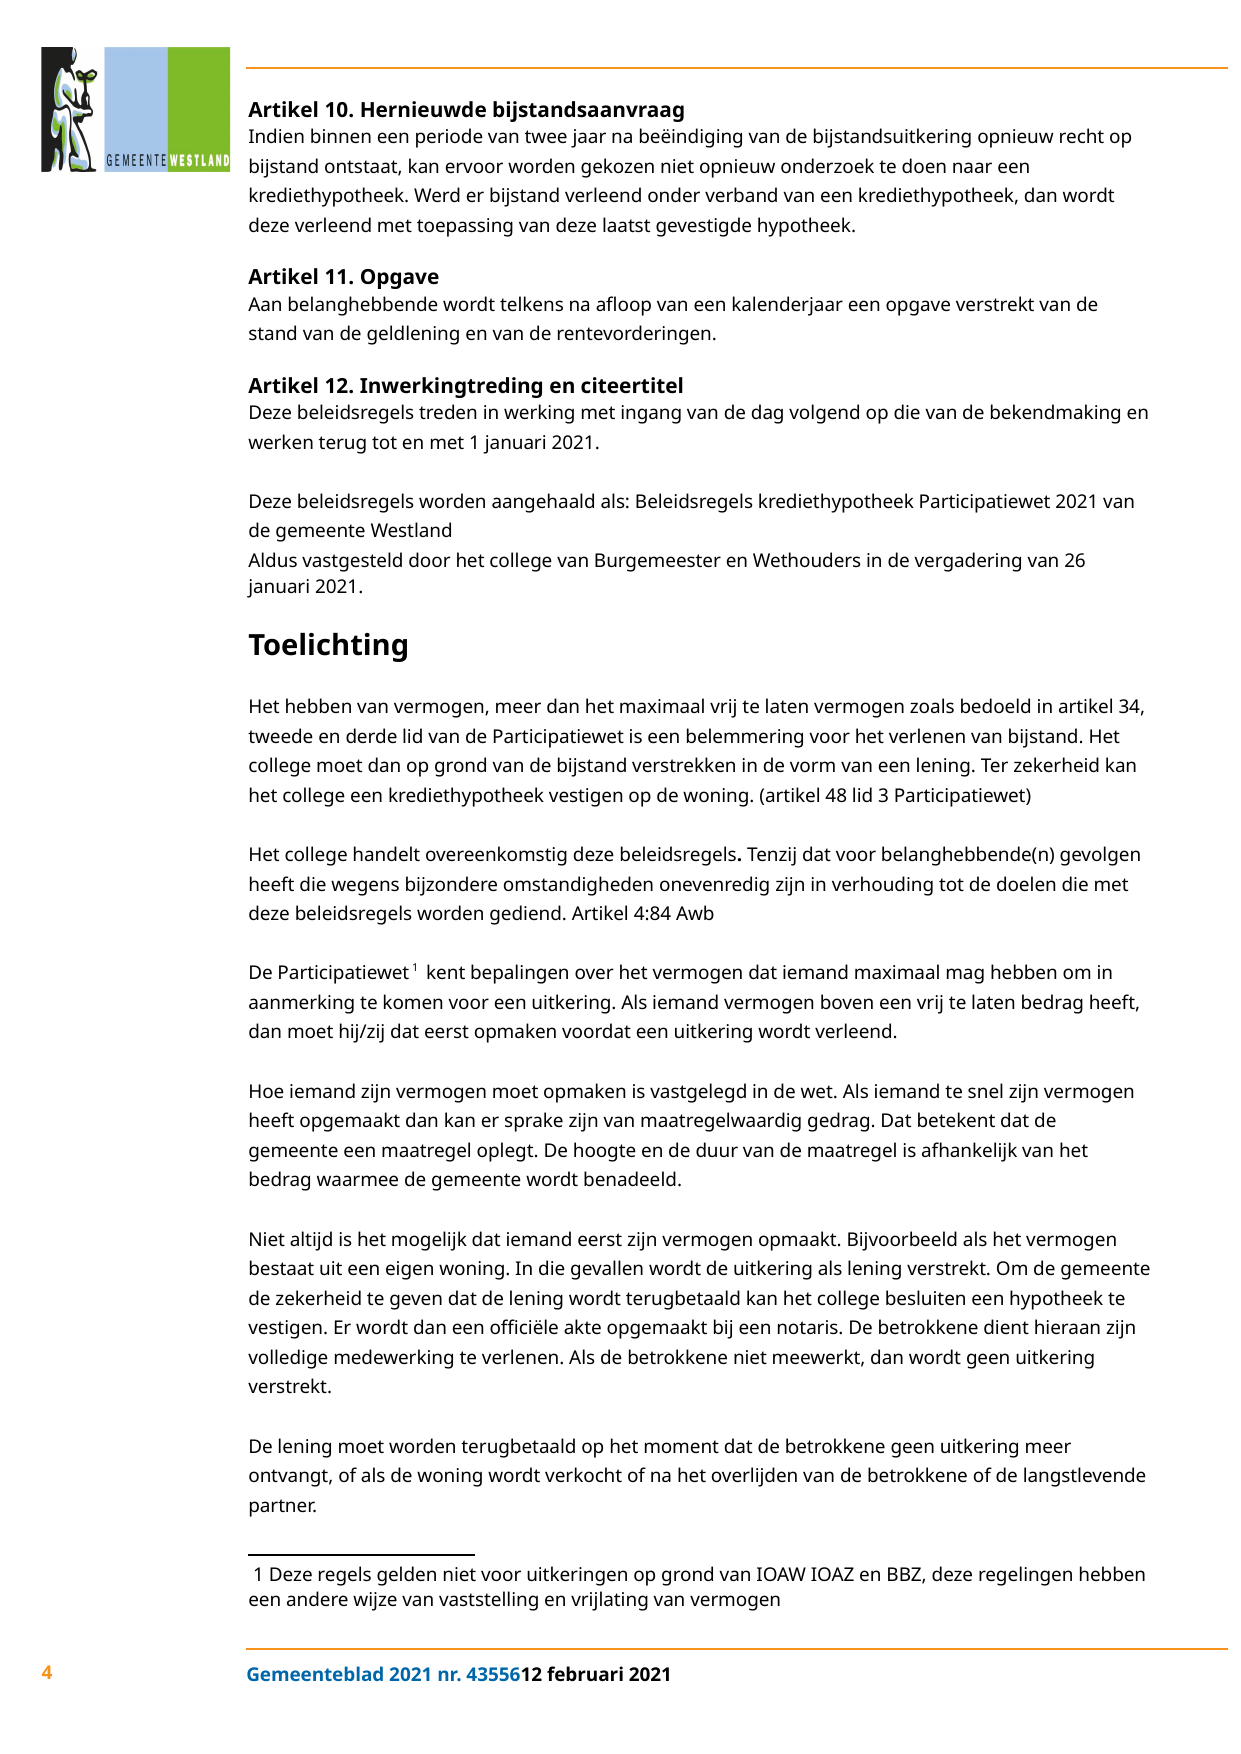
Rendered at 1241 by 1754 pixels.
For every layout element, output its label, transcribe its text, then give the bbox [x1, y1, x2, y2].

text Artikel 11. Opgave [248, 262, 1152, 291]
text Deze beleidsregels treden in werking met ingang van de dag volgend op die van de bekendmaking en werken terug tot en met 1 januari 2021. [248, 399, 1152, 454]
text Deze regels gelden niet voor uitkeringen op grond van IOAW IOAZ en BBZ, deze regelingen hebben een andere wijze van vaststelling en vrijlating van vermogen [248, 1561, 1152, 1612]
text Niet altijd is het mogelijk dat iemand eerst zijn vermogen opmaakt. Bijvoorbeeld als het vermogen bestaat uit een eigen woning. In die gevallen wordt de uitkering als lening verstrekt. Om de gemeente de zekerheid te geven dat de lening wordt terugbetaald kan het college besluiten een hypotheek te vestigen. Er wordt dan een officiële akte opgemaakt bij een notaris. De betrokkene dient hieraan zijn volledige medewerking te verlenen. Als de betrokkene niet meewerkt, dan wordt geen uitkering verstrekt. [248, 1226, 1152, 1399]
text Artikel 12. Inwerkingtreding en citeertitel [248, 371, 1152, 399]
text Artikel 10. Hernieuwde bijstandsaanvraag [248, 95, 1152, 123]
picture [41, 47, 231, 172]
text Hoe iemand zijn vermogen moet opmaken is vastgelegd in de wet. Als iemand te snel zijn vermogen heeft opgemaakt dan kan er sprake zijn van maatregelwaardig gedrag. Dat betekent dat de gemeente een maatregel oplegt. De hoogte en de duur van de maatregel is afhankelijk van het bedrag waarmee de gemeente wordt benadeeld. [248, 1078, 1152, 1192]
text De lening moet worden terugbetaald op het moment dat de betrokkene geen uitkering meer ontvangt, of als de woning wordt verkocht of na het overlijden van de betrokkene of de langstlevende partner. [248, 1433, 1152, 1518]
text Het hebben van vermogen, meer dan het maximaal vrij te laten vermogen zoals bedoeld in artikel 34, tweede en derde lid van de Participatiewet is een belemmering voor het verlenen van bijstand. Het college moet dan op grond van de bijstand verstrekken in de vorm van een lening. Ter zekerheid kan het college een krediethypotheek vestigen op de woning. (artikel 48 lid 3 Participatiewet) [248, 693, 1152, 808]
text De Participatiewet kent bepalingen over het vermogen dat iemand maximaal mag hebben om in aanmerking te komen voor een uitkering. Als iemand vermogen boven een vrij te laten bedrag heeft, dan moet hij/zij dat eerst opmaken voordat een uitkering wordt verleend. [248, 959, 1152, 1044]
text Aldus vastgesteld door het college van Burgemeester en Wethouders in de vergadering van 26 januari 2021. [248, 547, 1152, 599]
text Het college handelt overeenkomstig deze beleidsregels. Tenzij dat voor belanghebbende(n) gevolgen heeft die wegens bijzondere omstandigheden onevenredig zijn in verhouding tot de doelen die met deze beleidsregels worden gediend. Artikel 4:84 Awb [248, 841, 1152, 926]
text Aan belanghebbende wordt telkens na afloop van een kalenderjaar een opgave verstrekt van de stand van de geldlening en van de rentevorderingen. [248, 291, 1152, 346]
text Indien binnen een periode van twee jaar na beëindiging van de bijstandsuitkering opnieuw recht op bijstand ontstaat, kan ervoor worden gekozen niet opnieuw onderzoek te doen naar een krediethypotheek. Werd er bijstand verleend onder verband van een krediethypotheek, dan wordt deze verleend met toepassing van deze laatst gevestigde hypotheek. [248, 123, 1152, 238]
text Deze beleidsregels worden aangehaald als: Beleidsregels krediethypotheek Participatiewet 2021 van de gemeente Westland [248, 488, 1152, 543]
text Toelichting [248, 624, 1152, 664]
